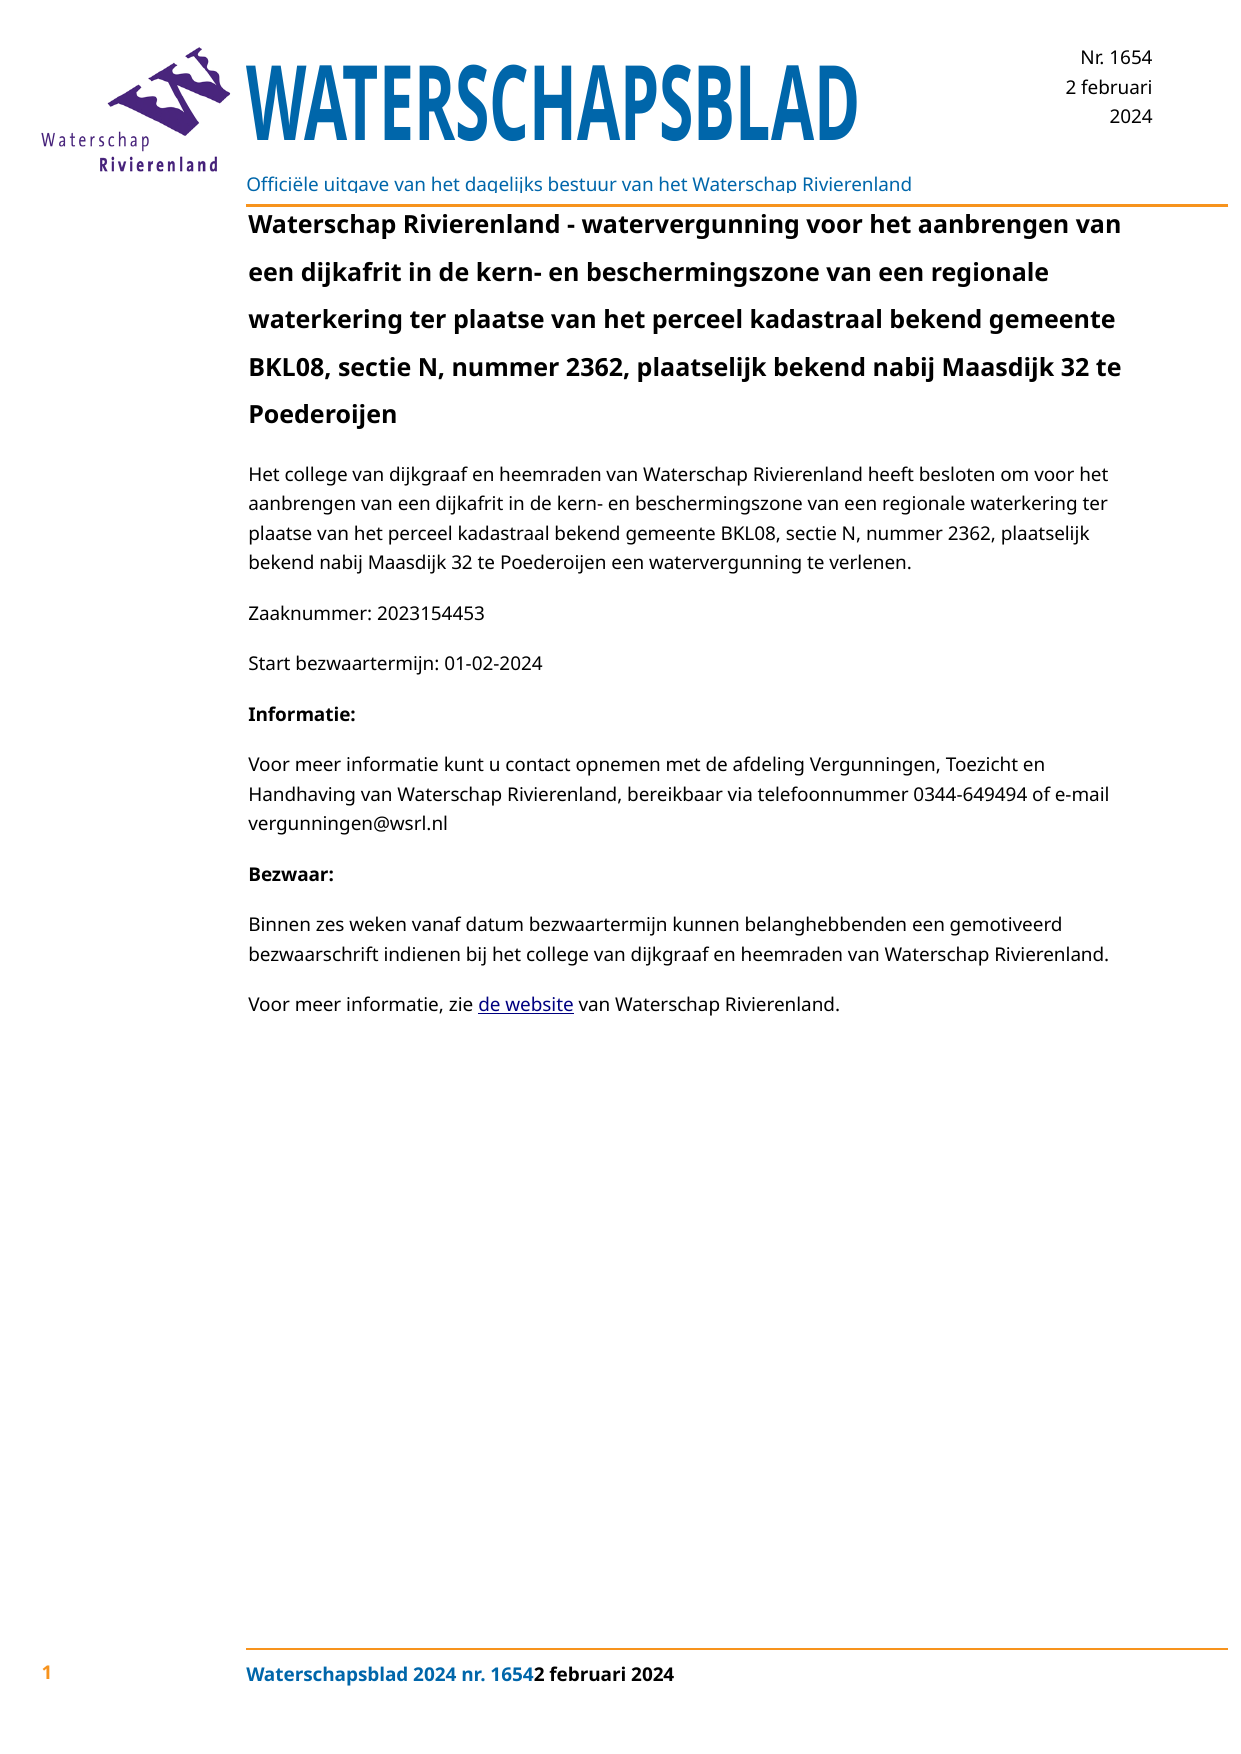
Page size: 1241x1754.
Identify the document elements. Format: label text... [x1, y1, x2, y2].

text Zaaknummer: 2023154453 [248, 600, 1152, 626]
text Voor meer informatie, zie de website van Waterschap Rivierenland. [248, 991, 1152, 1017]
text Het college van dijkgraaf en heemraden van Waterschap Rivierenland heeft besloten om voor het aanbrengen van een dijkafrit in de kern- en beschermingszone van een regionale waterkering ter plaatse van het perceel kadastraal bekend gemeente BKL08, sectie N, nummer 2362, plaatselijk bekend nabij Maasdijk 32 te Poederoijen een watervergunning te verlenen. [248, 461, 1152, 575]
text Start bezwaartermijn: 01-02-2024 [248, 650, 1152, 676]
picture [41, 47, 231, 172]
text Bezwaar: [248, 861, 1152, 886]
text Voor meer informatie kunt u contact opnemen met de afdeling Vergunningen, Toezicht en Handhaving van Waterschap Rivierenland, bereikbaar via telefoonnummer 0344-649494 of e-mail vergunningen@wsrl.nl [248, 751, 1152, 836]
text Binnen zes weken vanaf datum bezwaartermijn kunnen belanghebbenden een gemotiveerd bezwaarschrift indienen bij het college van dijkgraaf en heemraden van Waterschap Rivierenland. [248, 911, 1152, 966]
text Informatie: [248, 701, 1152, 726]
text Waterschap Rivierenland - watervergunning voor het aanbrengen van een dijkafrit in de kern- en beschermingszone van een regionale waterkering ter plaatse van het perceel kadastraal bekend gemeente BKL08, sectie N, nummer 2362, plaatselijk bekend nabij Maasdijk 32 te Poederoijen [248, 207, 1152, 431]
